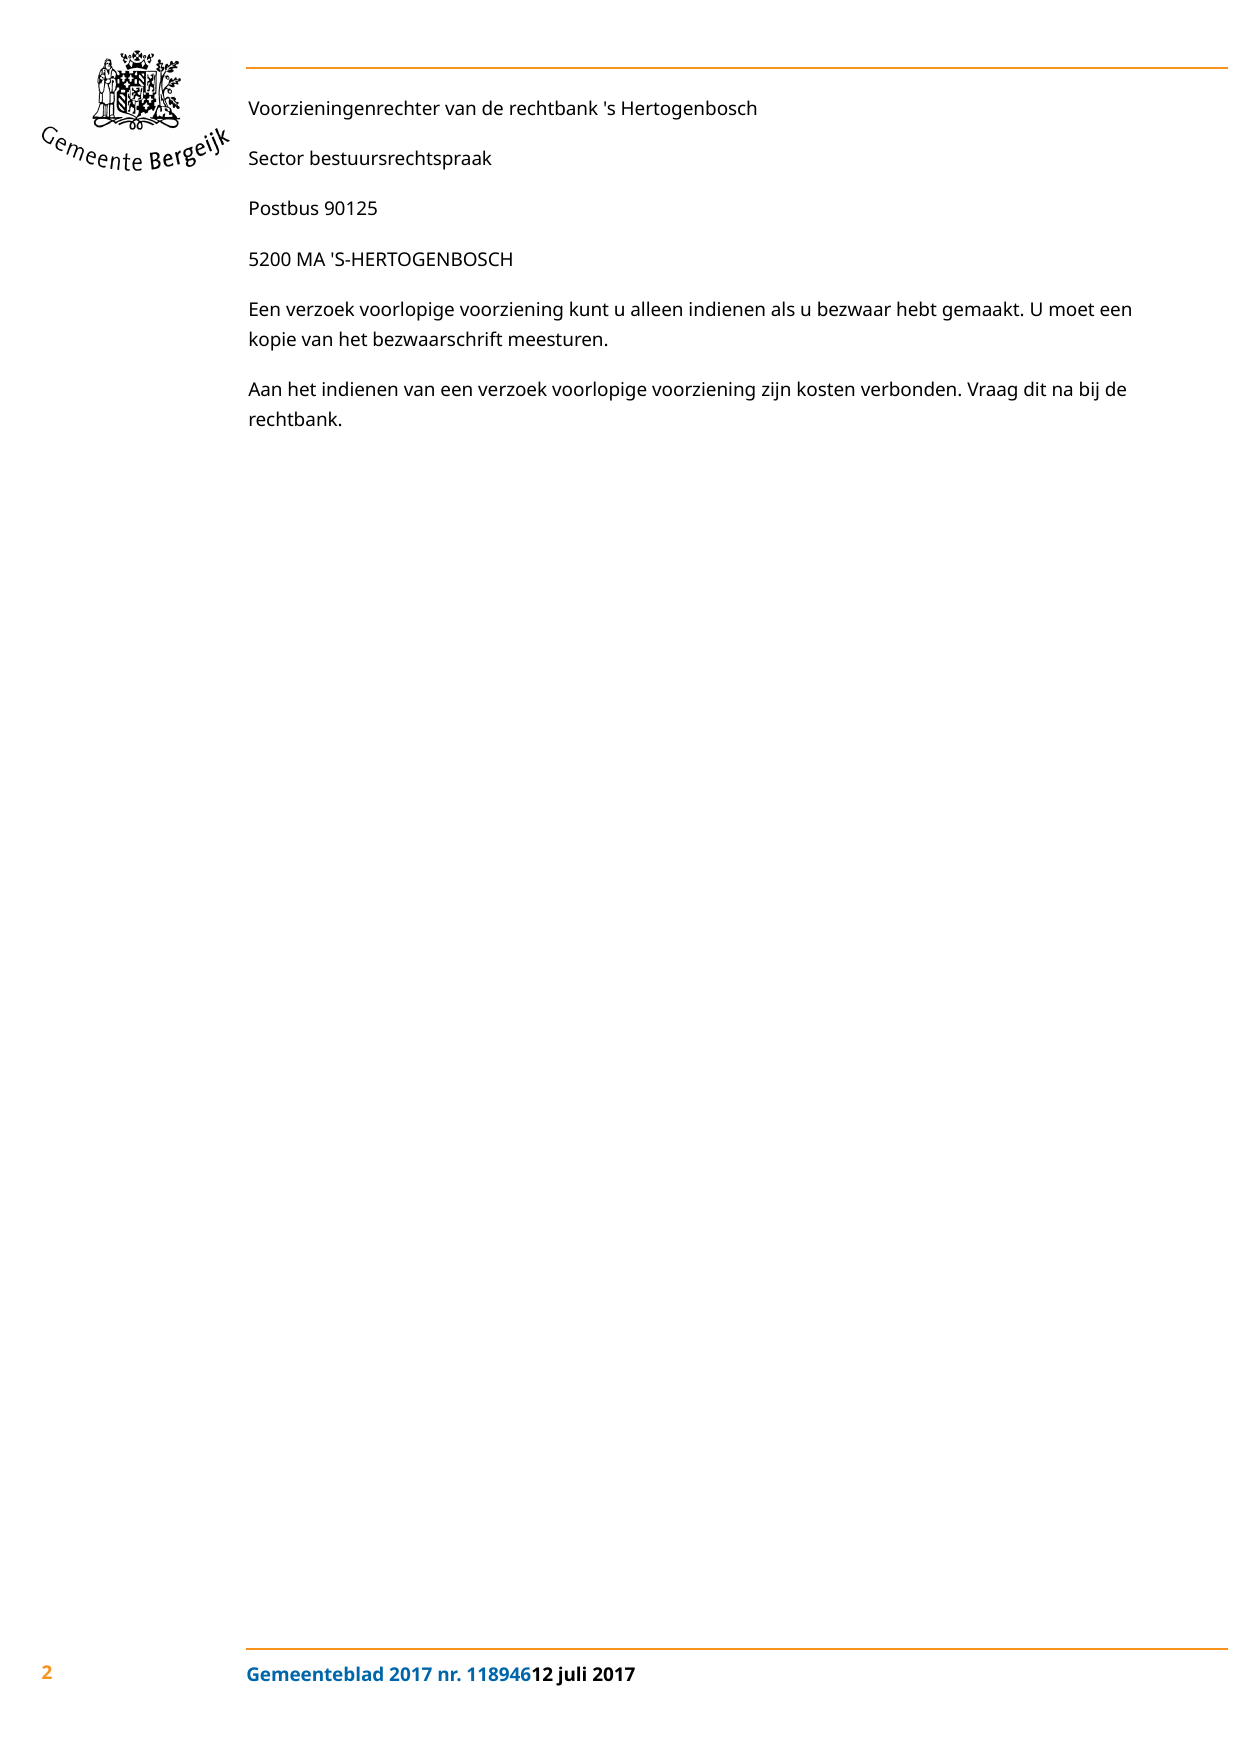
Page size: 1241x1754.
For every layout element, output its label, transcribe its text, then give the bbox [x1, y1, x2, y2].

text Voorzieningenrechter van de rechtbank 's Hertogenbosch [248, 95, 1152, 121]
picture [41, 47, 231, 172]
text 5200 MA 'S-HERTOGENBOSCH [248, 246, 1152, 272]
text Postbus 90125 [248, 196, 1152, 221]
text Aan het indienen van een verzoek voorlopige voorziening zijn kosten verbonden. Vraag dit na bij de rechtbank. [248, 376, 1152, 432]
text Sector bestuursrechtspraak [248, 145, 1152, 171]
text Een verzoek voorlopige voorziening kunt u alleen indienen als u bezwaar hebt gemaakt. U moet een kopie van het bezwaarschrift meesturen. [248, 296, 1152, 352]
